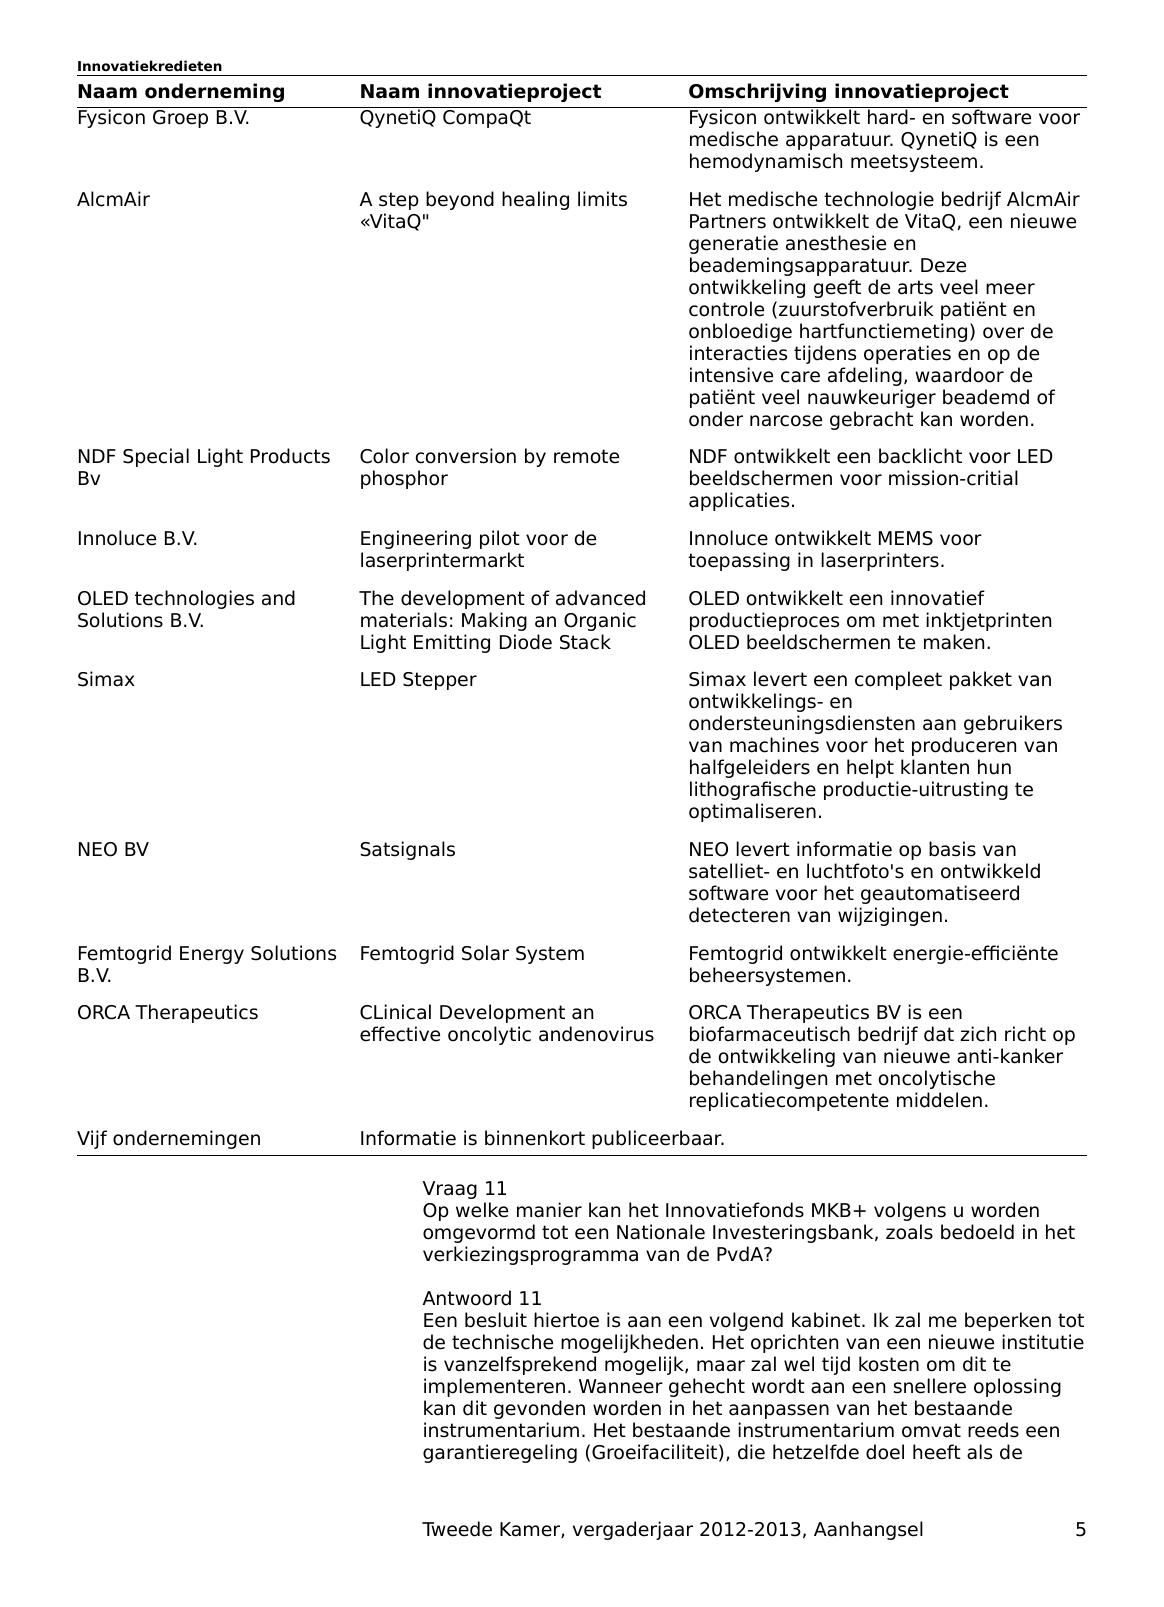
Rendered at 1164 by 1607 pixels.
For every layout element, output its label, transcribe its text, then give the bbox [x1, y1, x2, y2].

table_cell Informatie is binnenkort publiceerbaar. [353, 1128, 1087, 1154]
table_cell [353, 572, 682, 588]
table_cell [353, 173, 682, 189]
table_cell Vijf ondernemingen [77, 1128, 353, 1154]
table_cell Innoluce ontwikkelt MEMS voor toepassing in laserprinters. [682, 528, 1087, 572]
table_cell [77, 823, 353, 839]
table_cell Innoluce B.V. [77, 528, 353, 572]
table_cell The development of advanced materials: Making an Organic Light Emitting Diode Stack [353, 588, 682, 654]
table_cell Satsignals [353, 839, 682, 927]
table_cell Simax levert een compleet pakket van ontwikkelings- en ondersteuningsdiensten aan gebruikers van machines voor het produceren van halfgeleiders en helpt klanten hun lithografische productie-uitrusting te optimaliseren. [682, 669, 1087, 823]
table_cell [77, 987, 353, 1002]
table_cell Simax [77, 669, 353, 823]
table_cell [682, 572, 1087, 588]
table_cell OLED technologies and Solutions B.V. [77, 588, 353, 654]
table_cell [682, 1112, 1087, 1128]
table_cell ORCA Therapeutics BV is een biofarmaceutisch bedrijf dat zich richt op de ontwikkeling van nieuwe anti-kanker behandelingen met oncolytische replicatiecompetente middelen. [682, 1002, 1087, 1112]
table_cell NDF Special Light Products Bv [77, 446, 353, 512]
table_cell CLinical Development an effective oncolytic andenovirus [353, 1002, 682, 1112]
table_cell [77, 927, 353, 943]
table_cell NEO levert informatie op basis van satelliet- en luchtfoto's en ontwikkeld software voor het geautomatiseerd detecteren van wijzigingen. [682, 839, 1087, 927]
table_cell [353, 654, 682, 669]
text Antwoord 11 [422, 1288, 1087, 1310]
table_cell Het medische technologie bedrijf AlcmAir Partners ontwikkelt de VitaQ, een nieuwe generatie anesthesie en beademingsapparatuur. Deze ontwikkeling geeft de arts veel meer controle (zuurstofverbruik patiënt en onbloedige hartfunctiemeting) over de interacties tijdens operaties en op de intensive care afdeling, waardoor de patiënt veel nauwkeuriger beademd of onder narcose gebracht kan worden. [682, 189, 1087, 431]
table_cell Naam onderneming [77, 76, 353, 107]
table_cell Naam innovatieproject [353, 76, 682, 107]
table_cell [77, 512, 353, 528]
text Een besluit hiertoe is aan een volgend kabinet. Ik zal me beperken tot de technische mogelijkheden. Het oprichten van een nieuwe institutie is vanzelfsprekend mogelijk, maar zal wel tijd kosten om dit te implementeren. Wanneer gehecht wordt aan een snellere oplossing kan dit gevonden worden in het aanpassen van het bestaande instrumentarium. Het bestaande instrumentarium omvat reeds een garantieregeling (Groeifaciliteit), die hetzelfde doel heeft als de [422, 1310, 1087, 1464]
table_cell [682, 823, 1087, 839]
table_cell LED Stepper [353, 669, 682, 823]
table_cell Femtogrid ontwikkelt energie-efficiënte beheersystemen. [682, 943, 1087, 987]
table_cell [682, 987, 1087, 1002]
table_cell [353, 987, 682, 1002]
table_cell OLED ontwikkelt een innovatief productieproces om met inktjetprinten OLED beeldschermen te maken. [682, 588, 1087, 654]
table_cell [682, 431, 1087, 446]
table_cell [353, 512, 682, 528]
table_cell [682, 173, 1087, 189]
text Vraag 11 [422, 1178, 1087, 1200]
table_cell ORCA Therapeutics [77, 1002, 353, 1112]
table_cell Fysicon ontwikkelt hard- en software voor medische apparatuur. QynetiQ is een hemodynamisch meetsysteem. [682, 108, 1087, 173]
table_cell [77, 572, 353, 588]
text Op welke manier kan het Innovatiefonds MKB+ volgens u worden omgevormd tot een Nationale Investeringsbank, zoals bedoeld in het verkiezingsprogramma van de PvdA? [422, 1200, 1087, 1266]
table_cell Femtogrid Energy Solutions B.V. [77, 943, 353, 987]
table_cell NDF ontwikkelt een backlicht voor LED beeldschermen voor mission-critial applicaties. [682, 446, 1087, 512]
table_cell [353, 1112, 682, 1128]
table_cell [682, 927, 1087, 943]
table_cell [77, 1112, 353, 1128]
table_cell Engineering pilot voor de laserprintermarkt [353, 528, 682, 572]
table_cell A step beyond healing limits «VitaQ" [353, 189, 682, 431]
table_cell [77, 173, 353, 189]
table_cell [682, 512, 1087, 528]
table_header Innovatiekredieten [77, 59, 1087, 75]
table_cell Femtogrid Solar System [353, 943, 682, 987]
table_cell Omschrijving innovatieproject [682, 76, 1087, 107]
table_cell [353, 823, 682, 839]
table_cell QynetiQ CompaQt [353, 108, 682, 173]
table_cell Color conversion by remote phosphor [353, 446, 682, 512]
table_cell Fysicon Groep B.V. [77, 108, 353, 173]
table_cell [77, 654, 353, 669]
table_cell NEO BV [77, 839, 353, 927]
table_cell [77, 431, 353, 446]
table_cell [353, 431, 682, 446]
table_cell AlcmAir [77, 189, 353, 431]
table_cell [682, 654, 1087, 669]
table_cell [353, 927, 682, 943]
